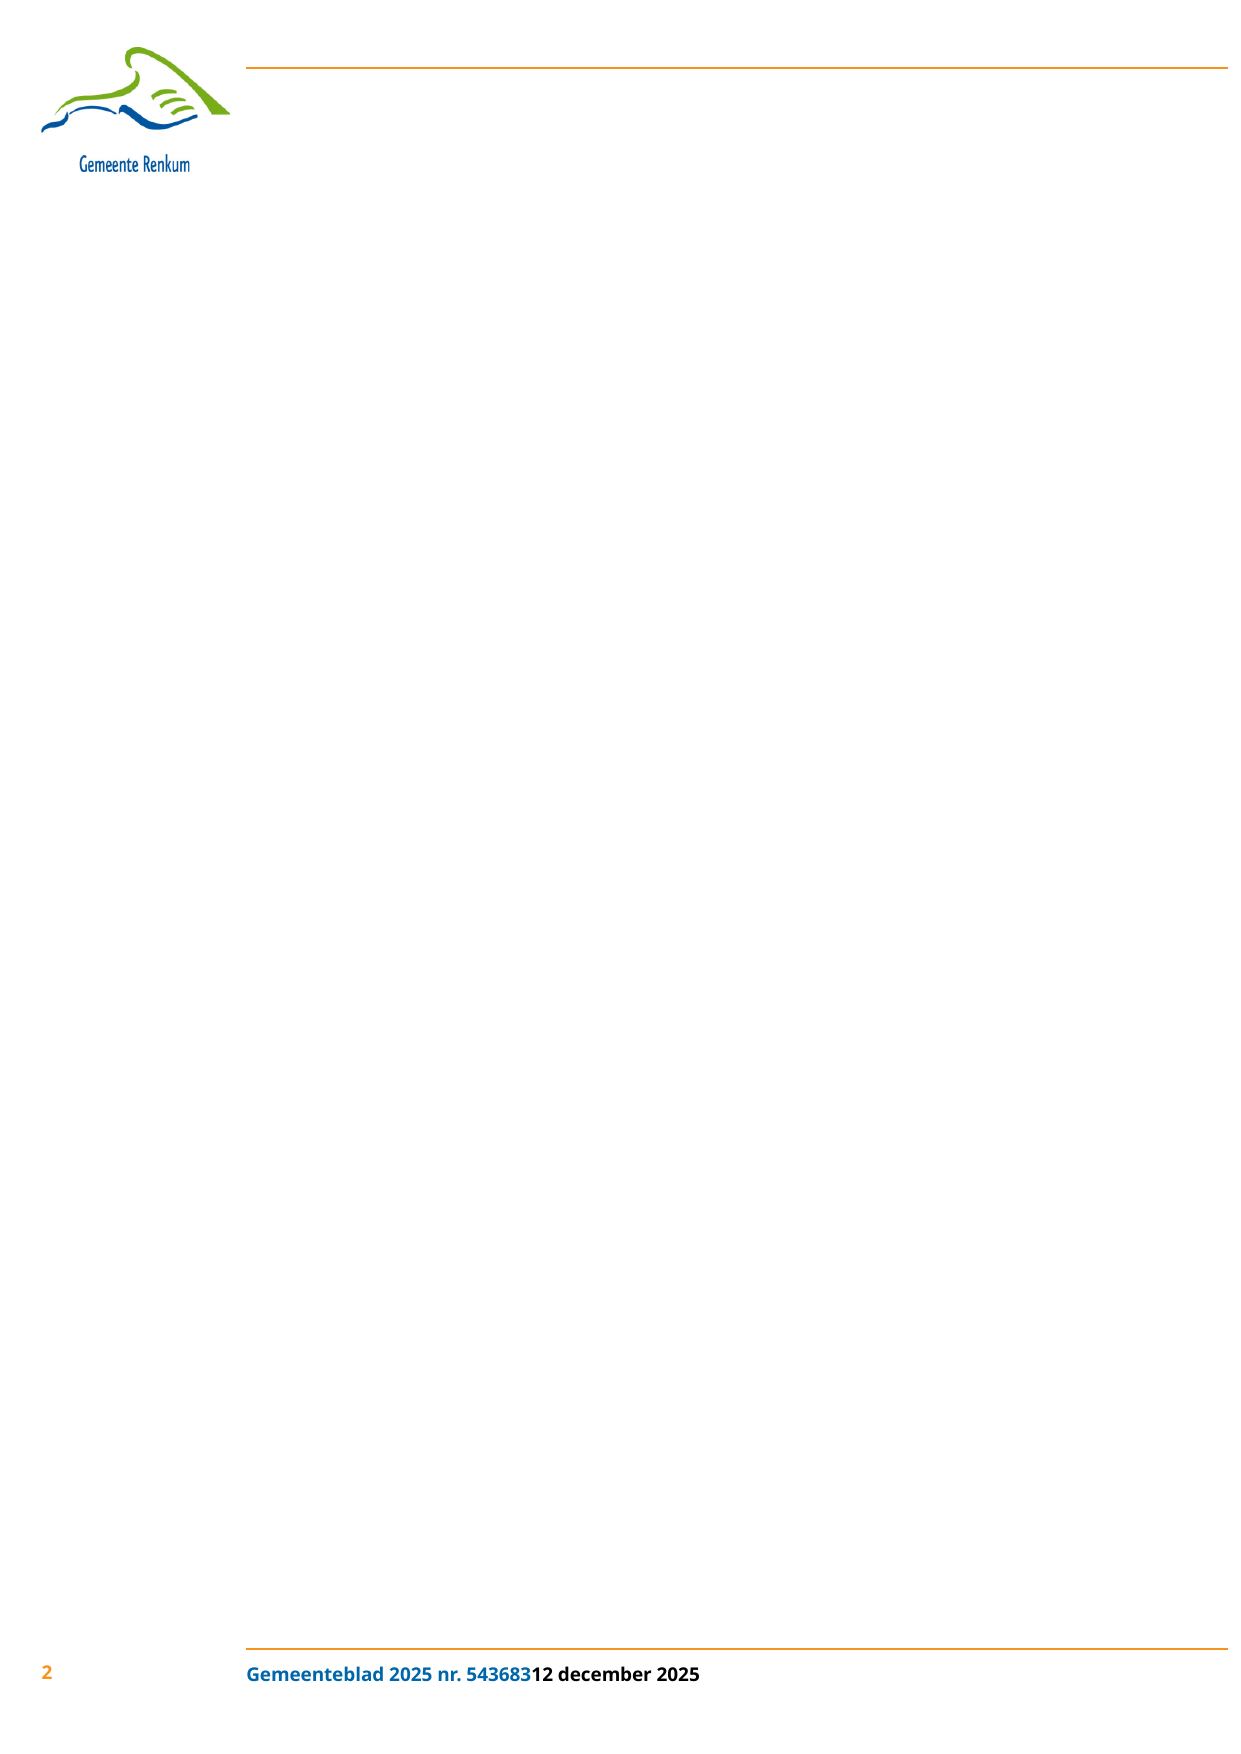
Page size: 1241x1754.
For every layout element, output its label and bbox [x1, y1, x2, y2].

picture [41, 47, 231, 172]
